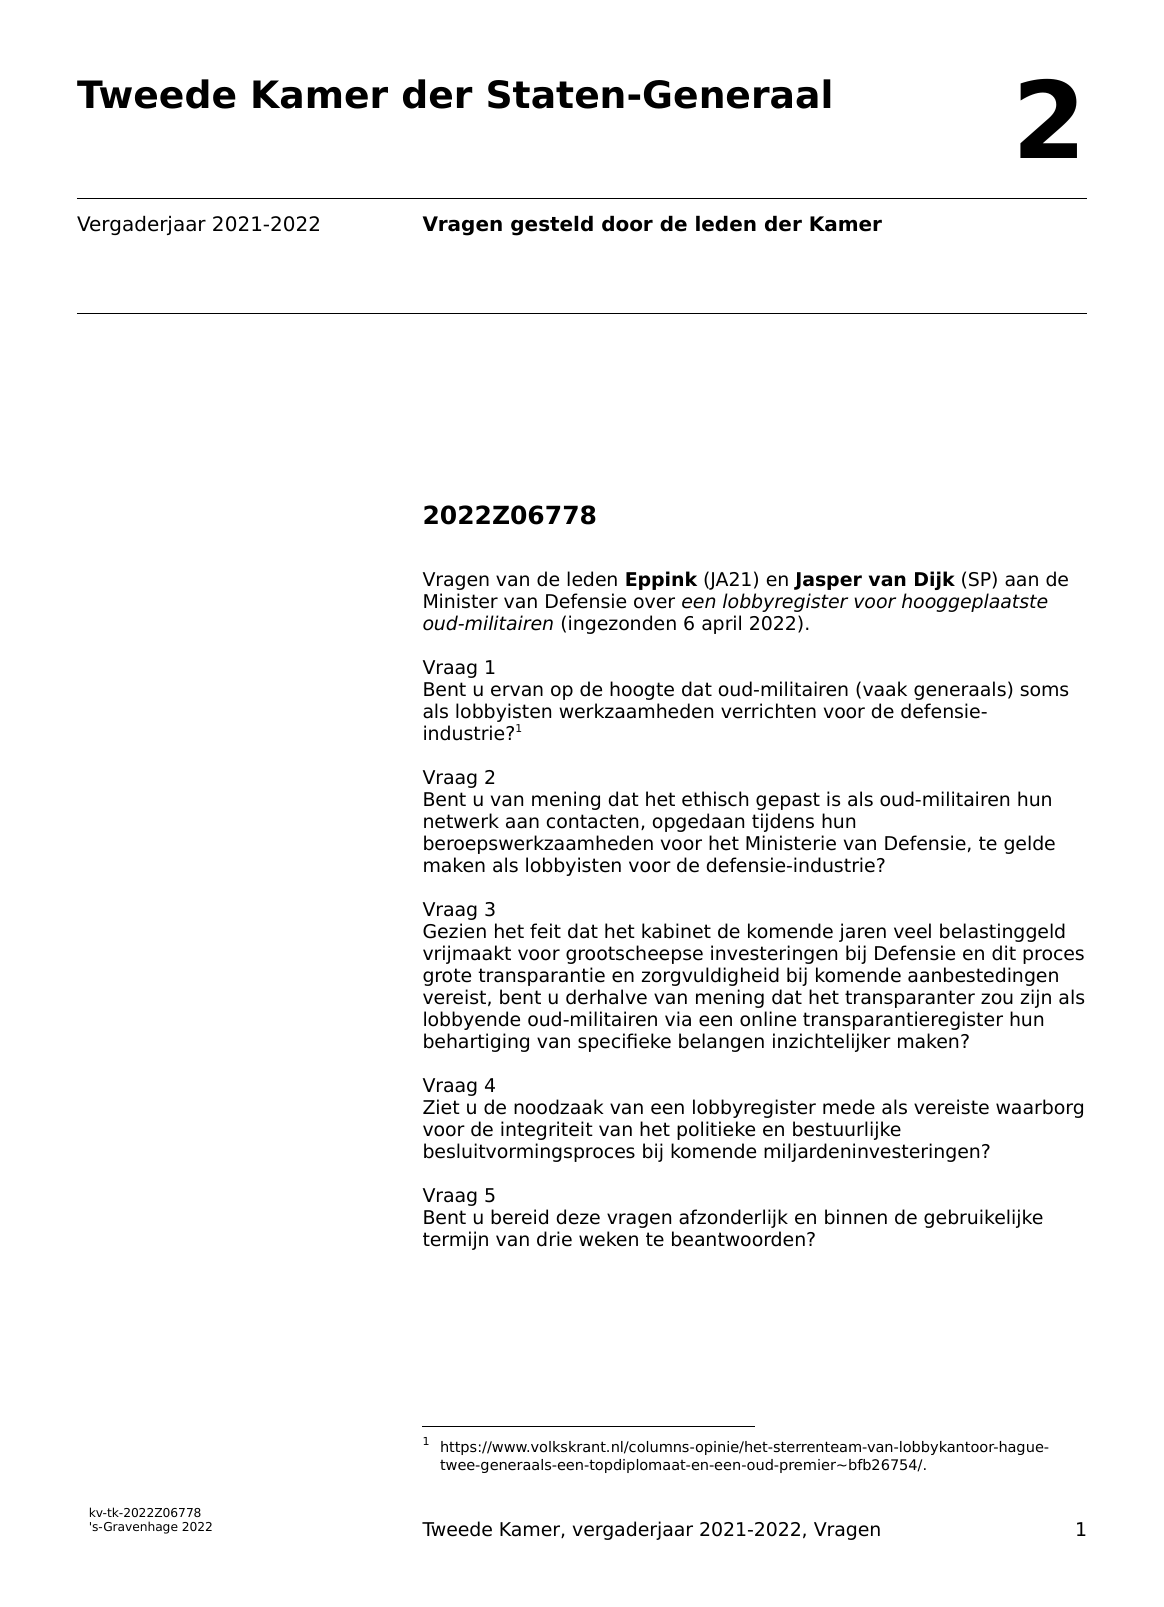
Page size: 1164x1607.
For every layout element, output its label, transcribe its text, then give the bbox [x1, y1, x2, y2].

text 's-Gravenhage 2022 [88, 1520, 323, 1534]
text Vraag 4 [422, 1075, 1087, 1097]
text Vraag 5 [422, 1185, 1087, 1207]
table_cell Vergaderjaar 2021-2022 [77, 199, 422, 313]
text Vragen van de leden Eppink (JA21) en Jasper van Dijk (SP) aan de Minister van Defensie over een lobbyregister voor hooggeplaatste oud-militairen (ingezonden 6 april 2022). [422, 569, 1087, 635]
text Bent u ervan op de hoogte dat oud-militairen (vaak generaals) soms als lobbyisten werkzaamheden verrichten voor de defensie-industrie? [422, 679, 1087, 745]
text Gezien het feit dat het kabinet de komende jaren veel belastinggeld vrijmaakt voor grootscheepse investeringen bij Defensie en dit proces grote transparantie en zorgvuldigheid bij komende aanbestedingen vereist, bent u derhalve van mening dat het transparanter zou zijn als lobbyende oud-militairen via een online transparantieregister hun behartiging van specifieke belangen inzichtelijker maken? [422, 921, 1087, 1053]
text 2022Z06778 [422, 501, 1087, 531]
text Vraag 1 [422, 657, 1087, 679]
text Ziet u de noodzaak van een lobbyregister mede als vereiste waarborg voor de integriteit van het politieke en bestuurlijke besluitvormingsproces bij komende miljardeninvesteringen? [422, 1097, 1087, 1163]
text Bent u bereid deze vragen afzonderlijk en binnen de gebruikelijke termijn van drie weken te beantwoorden? [422, 1207, 1087, 1251]
table_header 2 [886, 59, 1087, 198]
table_cell Vragen gesteld door de leden der Kamer [422, 199, 1087, 313]
text Bent u van mening dat het ethisch gepast is als oud-militairen hun netwerk aan contacten, opgedaan tijdens hun beroepswerkzaamheden voor het Ministerie van Defensie, te gelde maken als lobbyisten voor de defensie-industrie? [422, 789, 1087, 877]
text Vraag 3 [422, 899, 1087, 921]
table_header Tweede Kamer der Staten-Generaal [77, 59, 886, 198]
text kv-tk-2022Z06778 [88, 1506, 323, 1520]
text Vraag 2 [422, 767, 1087, 789]
text https://www.volkskrant.nl/columns-opinie/het-sterrenteam-van-lobbykantoor-hague-twee-generaals-een-topdiplomaat-en-een-oud-premier~bfb26754/. [422, 1435, 1087, 1474]
